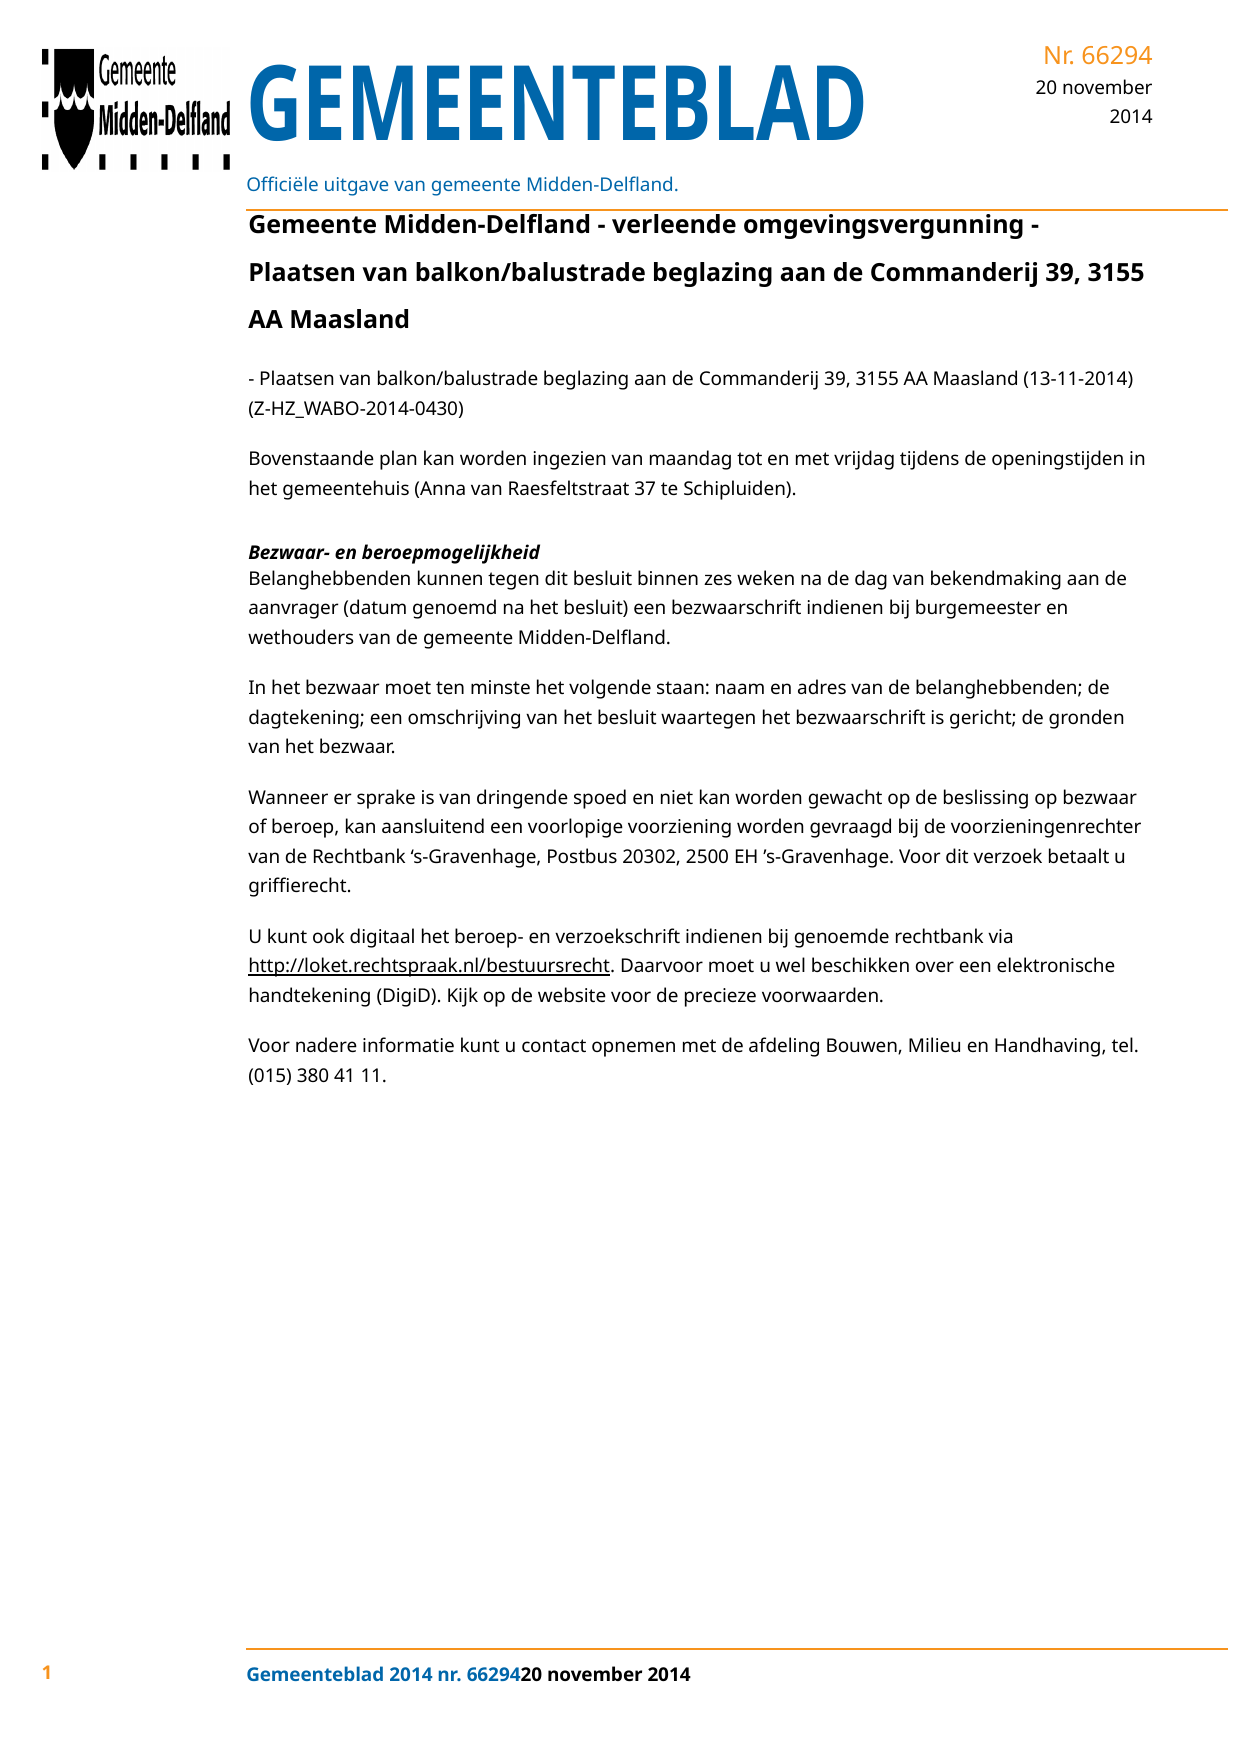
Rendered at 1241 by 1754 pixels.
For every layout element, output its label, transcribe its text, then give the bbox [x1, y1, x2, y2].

text Wanneer er sprake is van dringende spoed en niet kan worden gewacht op de beslissing op bezwaar of beroep, kan aansluitend een voorlopige voorziening worden gevraagd bij de voorzieningenrechter van de Rechtbank ‘s-Gravenhage, Postbus 20302, 2500 EH ’s-Gravenhage. Voor dit verzoek betaalt u griffierecht. [248, 784, 1152, 898]
text In het bezwaar moet ten minste het volgende staan: naam en adres van de belanghebbenden; de dagtekening; een omschrijving van het besluit waartegen het bezwaarschrift is gericht; de gronden van het bezwaar. [248, 674, 1152, 759]
text U kunt ook digitaal het beroep- en verzoekschrift indienen bij genoemde rechtbank via http://loket.rechtspraak.nl/bestuursrecht. Daarvoor moet u wel beschikken over een elektronische handtekening (DigiD). Kijk op de website voor de precieze voorwaarden. [248, 923, 1152, 1008]
text Belanghebbenden kunnen tegen dit besluit binnen zes weken na de dag van bekendmaking aan de aanvrager (datum genoemd na het besluit) een bezwaarschrift indienen bij burgemeester en wethouders van de gemeente Midden-Delfland. [248, 565, 1152, 650]
text Bezwaar- en beroepmogelijkheid [248, 539, 1152, 565]
text - Plaatsen van balkon/balustrade beglazing aan de Commanderij 39, 3155 AA Maasland (13-11-2014) (Z-HZ_WABO-2014-0430) [248, 366, 1152, 421]
text Bovenstaande plan kan worden ingezien van maandag tot en met vrijdag tijdens de openingstijden in het gemeentehuis (Anna van Raesfeltstraat 37 te Schipluiden). [248, 446, 1152, 501]
text Voor nadere informatie kunt u contact opnemen met de afdeling Bouwen, Milieu en Handhaving, tel. (015) 380 41 11. [248, 1033, 1152, 1088]
text Gemeente Midden-Delfland - verleende omgevingsvergunning - Plaatsen van balkon/balustrade beglazing aan de Commanderij 39, 3155 AA Maasland [248, 211, 1152, 336]
picture [41, 47, 231, 172]
